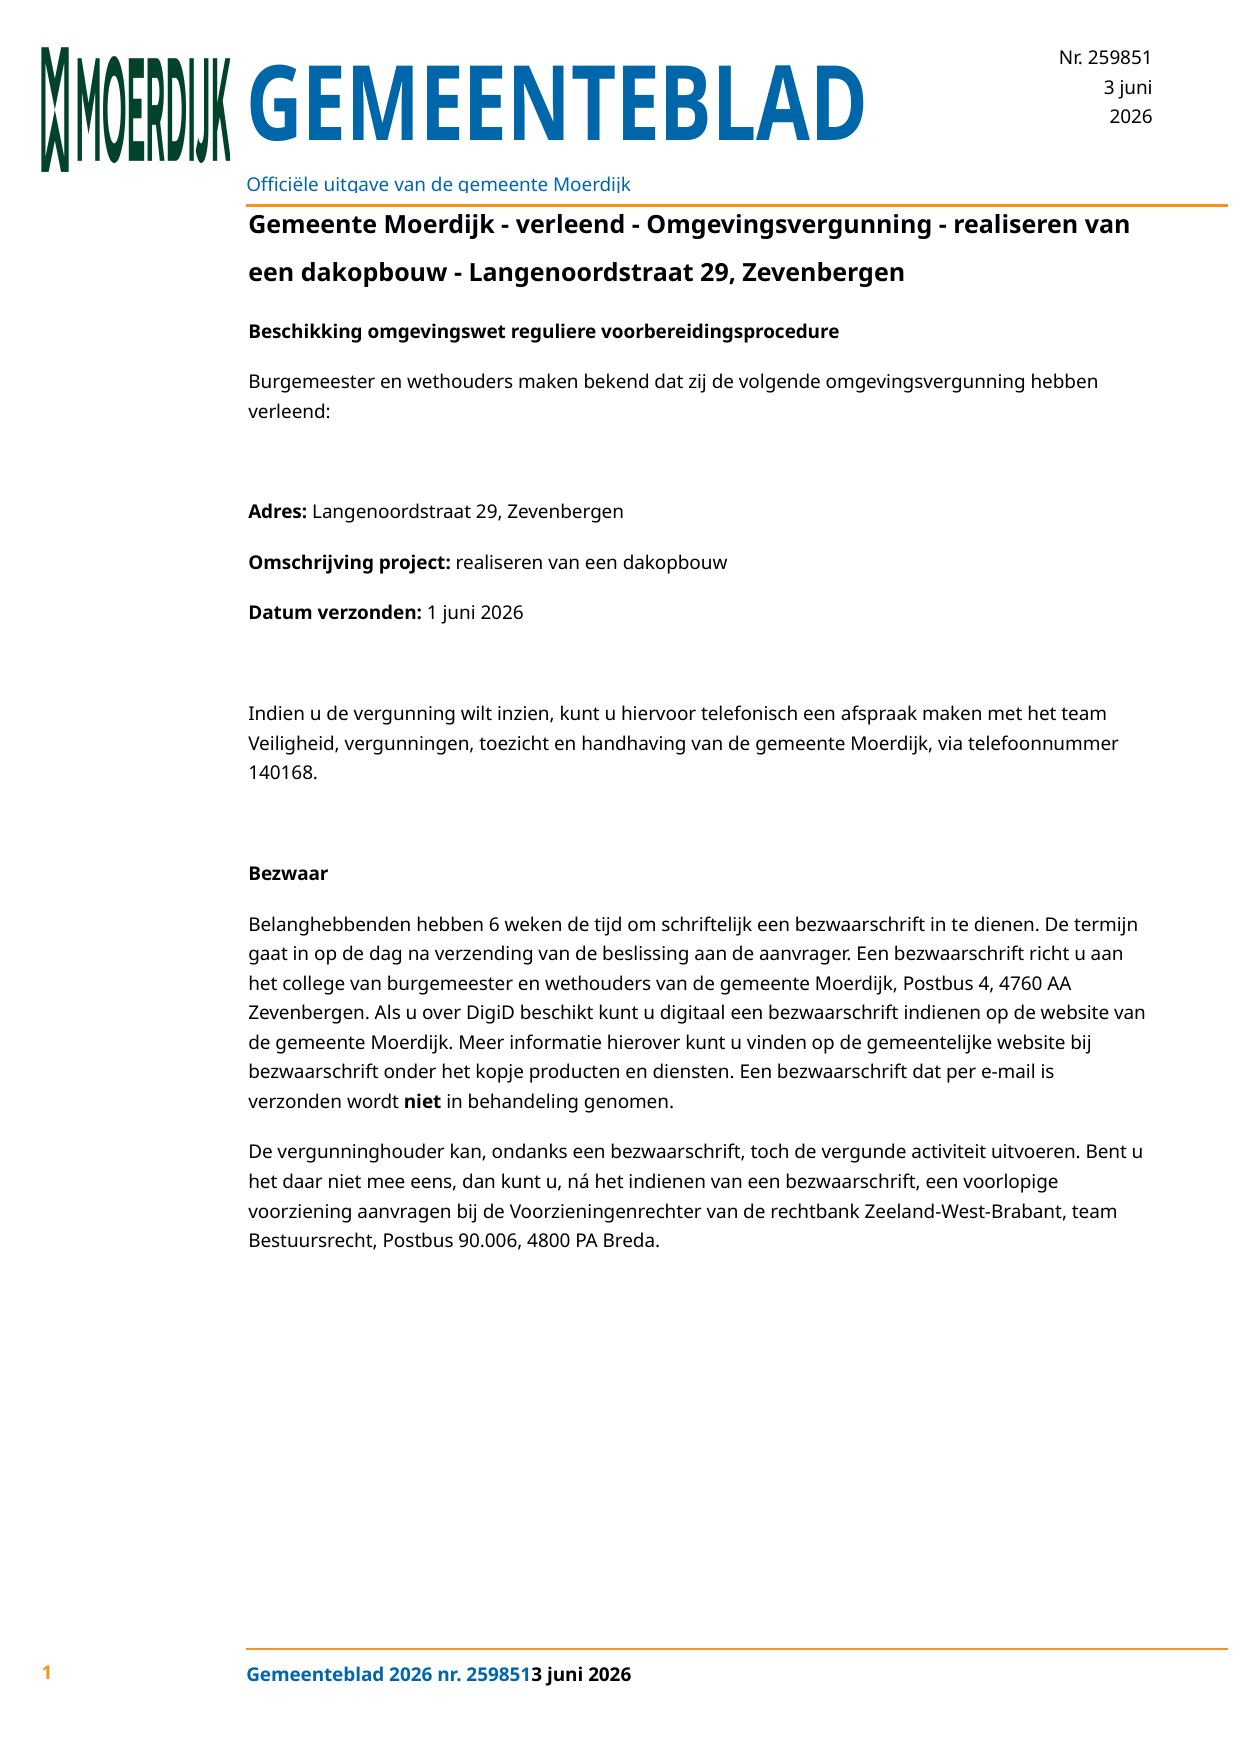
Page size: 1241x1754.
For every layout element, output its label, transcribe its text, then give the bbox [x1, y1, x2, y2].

text Beschikking omgevingswet reguliere voorbereidingsprocedure [248, 318, 1152, 344]
text Datum verzonden: 1 juni 2026 [248, 599, 1152, 625]
text Adres: Langenoordstraat 29, Zevenbergen [248, 499, 1152, 524]
text De vergunninghouder kan, ondanks een bezwaarschrift, toch de vergunde activiteit uitvoeren. Bent u het daar niet mee eens, dan kunt u, ná het indienen van een bezwaarschrift, een voorlopige voorziening aanvragen bij de Voorzieningenrechter van de rechtbank Zeeland-West-Brabant, team Bestuursrecht, Postbus 90.006, 4800 PA Breda. [248, 1139, 1152, 1253]
text Bezwaar [248, 860, 1152, 886]
text Indien u de vergunning wilt inzien, kunt u hiervoor telefonisch een afspraak maken met het team Veiligheid, vergunningen, toezicht en handhaving van de gemeente Moerdijk, via telefoonnummer 140168. [248, 700, 1152, 785]
text Burgemeester en wethouders maken bekend dat zij de volgende omgevingsvergunning hebben verleend: [248, 368, 1152, 424]
picture [41, 47, 231, 172]
text Gemeente Moerdijk - verleend - Omgevingsvergunning - realiseren van een dakopbouw - Langenoordstraat 29, Zevenbergen [248, 207, 1152, 288]
text Belanghebbenden hebben 6 weken de tijd om schriftelijk een bezwaarschrift in te dienen. De termijn gaat in op de dag na verzending van de beslissing aan de aanvrager. Een bezwaarschrift richt u aan het college van burgemeester en wethouders van de gemeente Moerdijk, Postbus 4, 4760 AA Zevenbergen. Als u over DigiD beschikt kunt u digitaal een bezwaarschrift indienen op de website van de gemeente Moerdijk. Meer informatie hierover kunt u vinden op de gemeentelijke website bij bezwaarschrift onder het kopje producten en diensten. Een bezwaarschrift dat per e-mail is verzonden wordt niet in behandeling genomen. [248, 911, 1152, 1114]
text Omschrijving project: realiseren van een dakopbouw [248, 549, 1152, 575]
